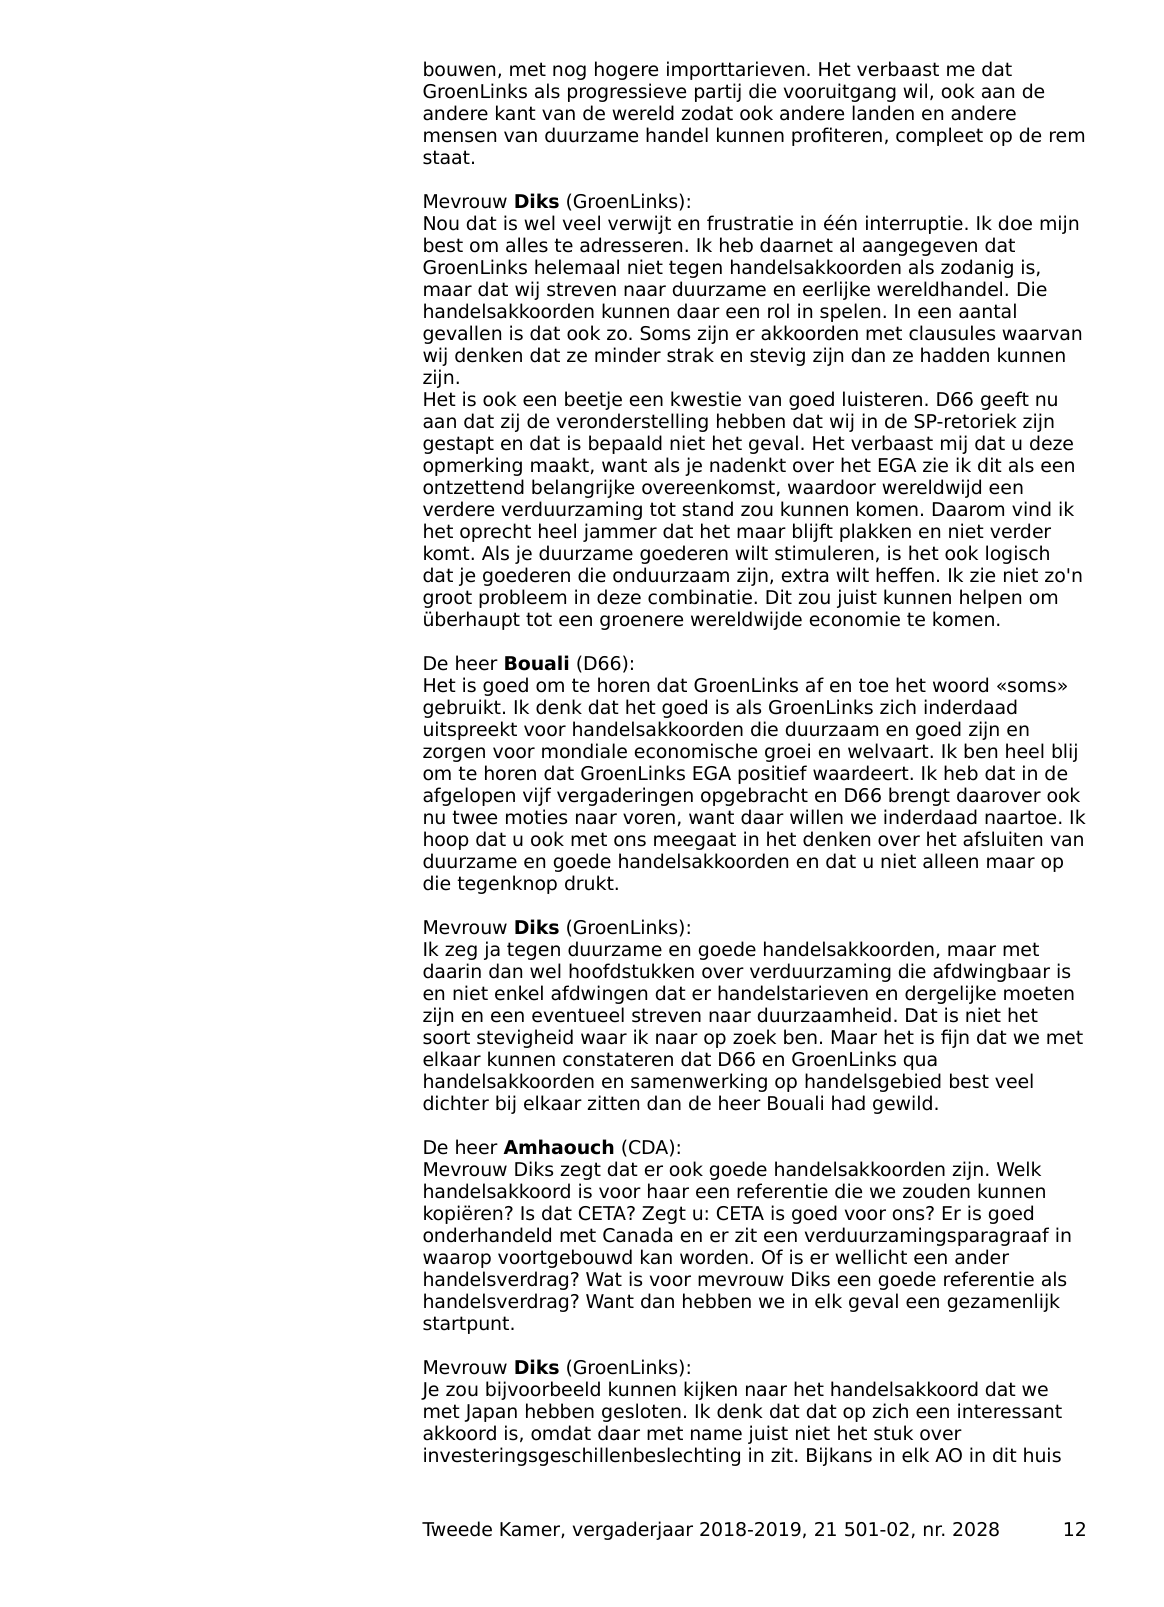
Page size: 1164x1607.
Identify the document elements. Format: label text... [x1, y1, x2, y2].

text Mevrouw Diks zegt dat er ook goede handelsakkoorden zijn. Welk handelsakkoord is voor haar een referentie die we zouden kunnen kopiëren? Is dat CETA? Zegt u: CETA is goed voor ons? Er is goed onderhandeld met Canada en er zit een verduurzamingsparagraaf in waarop voortgebouwd kan worden. Of is er wellicht een ander handelsverdrag? Wat is voor mevrouw Diks een goede referentie als handelsverdrag? Want dan hebben we in elk geval een gezamenlijk startpunt. [422, 1159, 1087, 1335]
text Mevrouw Diks (GroenLinks): [422, 917, 1087, 939]
text Ik zeg ja tegen duurzame en goede handelsakkoorden, maar met daarin dan wel hoofdstukken over verduurzaming die afdwingbaar is en niet enkel afdwingen dat er handelstarieven en dergelijke moeten zijn en een eventueel streven naar duurzaamheid. Dat is niet het soort stevigheid waar ik naar op zoek ben. Maar het is fijn dat we met elkaar kunnen constateren dat D66 en GroenLinks qua handelsakkoorden en samenwerking op handelsgebied best veel dichter bij elkaar zitten dan de heer Bouali had gewild. [422, 939, 1087, 1115]
text Het is goed om te horen dat GroenLinks af en toe het woord «soms» gebruikt. Ik denk dat het goed is als GroenLinks zich inderdaad uitspreekt voor handelsakkoorden die duurzaam en goed zijn en zorgen voor mondiale economische groei en welvaart. Ik ben heel blij om te horen dat GroenLinks EGA positief waardeert. Ik heb dat in de afgelopen vijf vergaderingen opgebracht en D66 brengt daarover ook nu twee moties naar voren, want daar willen we inderdaad naartoe. Ik hoop dat u ook met ons meegaat in het denken over het afsluiten van duurzame en goede handelsakkoorden en dat u niet alleen maar op die tegenknop drukt. [422, 675, 1087, 895]
text Je zou bijvoorbeeld kunnen kijken naar het handelsakkoord dat we met Japan hebben gesloten. Ik denk dat dat op zich een interessant akkoord is, omdat daar met name juist niet het stuk over investeringsgeschillenbeslechting in zit. Bijkans in elk AO in dit huis [422, 1379, 1087, 1467]
text bouwen, met nog hogere importtarieven. Het verbaast me dat GroenLinks als progressieve partij die vooruitgang wil, ook aan de andere kant van de wereld zodat ook andere landen en andere mensen van duurzame handel kunnen profiteren, compleet op de rem staat. [422, 59, 1087, 169]
text De heer Bouali (D66): [422, 653, 1087, 675]
text Mevrouw Diks (GroenLinks): [422, 1357, 1087, 1379]
text Het is ook een beetje een kwestie van goed luisteren. D66 geeft nu aan dat zij de veronderstelling hebben dat wij in de SP-retoriek zijn gestapt en dat is bepaald niet het geval. Het verbaast mij dat u deze opmerking maakt, want als je nadenkt over het EGA zie ik dit als een ontzettend belangrijke overeenkomst, waardoor wereldwijd een verdere verduurzaming tot stand zou kunnen komen. Daarom vind ik het oprecht heel jammer dat het maar blijft plakken en niet verder komt. Als je duurzame goederen wilt stimuleren, is het ook logisch dat je goederen die onduurzaam zijn, extra wilt heffen. Ik zie niet zo'n groot probleem in deze combinatie. Dit zou juist kunnen helpen om überhaupt tot een groenere wereldwijde economie te komen. [422, 389, 1087, 631]
text Mevrouw Diks (GroenLinks): [422, 191, 1087, 213]
text Nou dat is wel veel verwijt en frustratie in één interruptie. Ik doe mijn best om alles te adresseren. Ik heb daarnet al aangegeven dat GroenLinks helemaal niet tegen handelsakkoorden als zodanig is, maar dat wij streven naar duurzame en eerlijke wereldhandel. Die handelsakkoorden kunnen daar een rol in spelen. In een aantal gevallen is dat ook zo. Soms zijn er akkoorden met clausules waarvan wij denken dat ze minder strak en stevig zijn dan ze hadden kunnen zijn. [422, 213, 1087, 389]
text De heer Amhaouch (CDA): [422, 1137, 1087, 1159]
